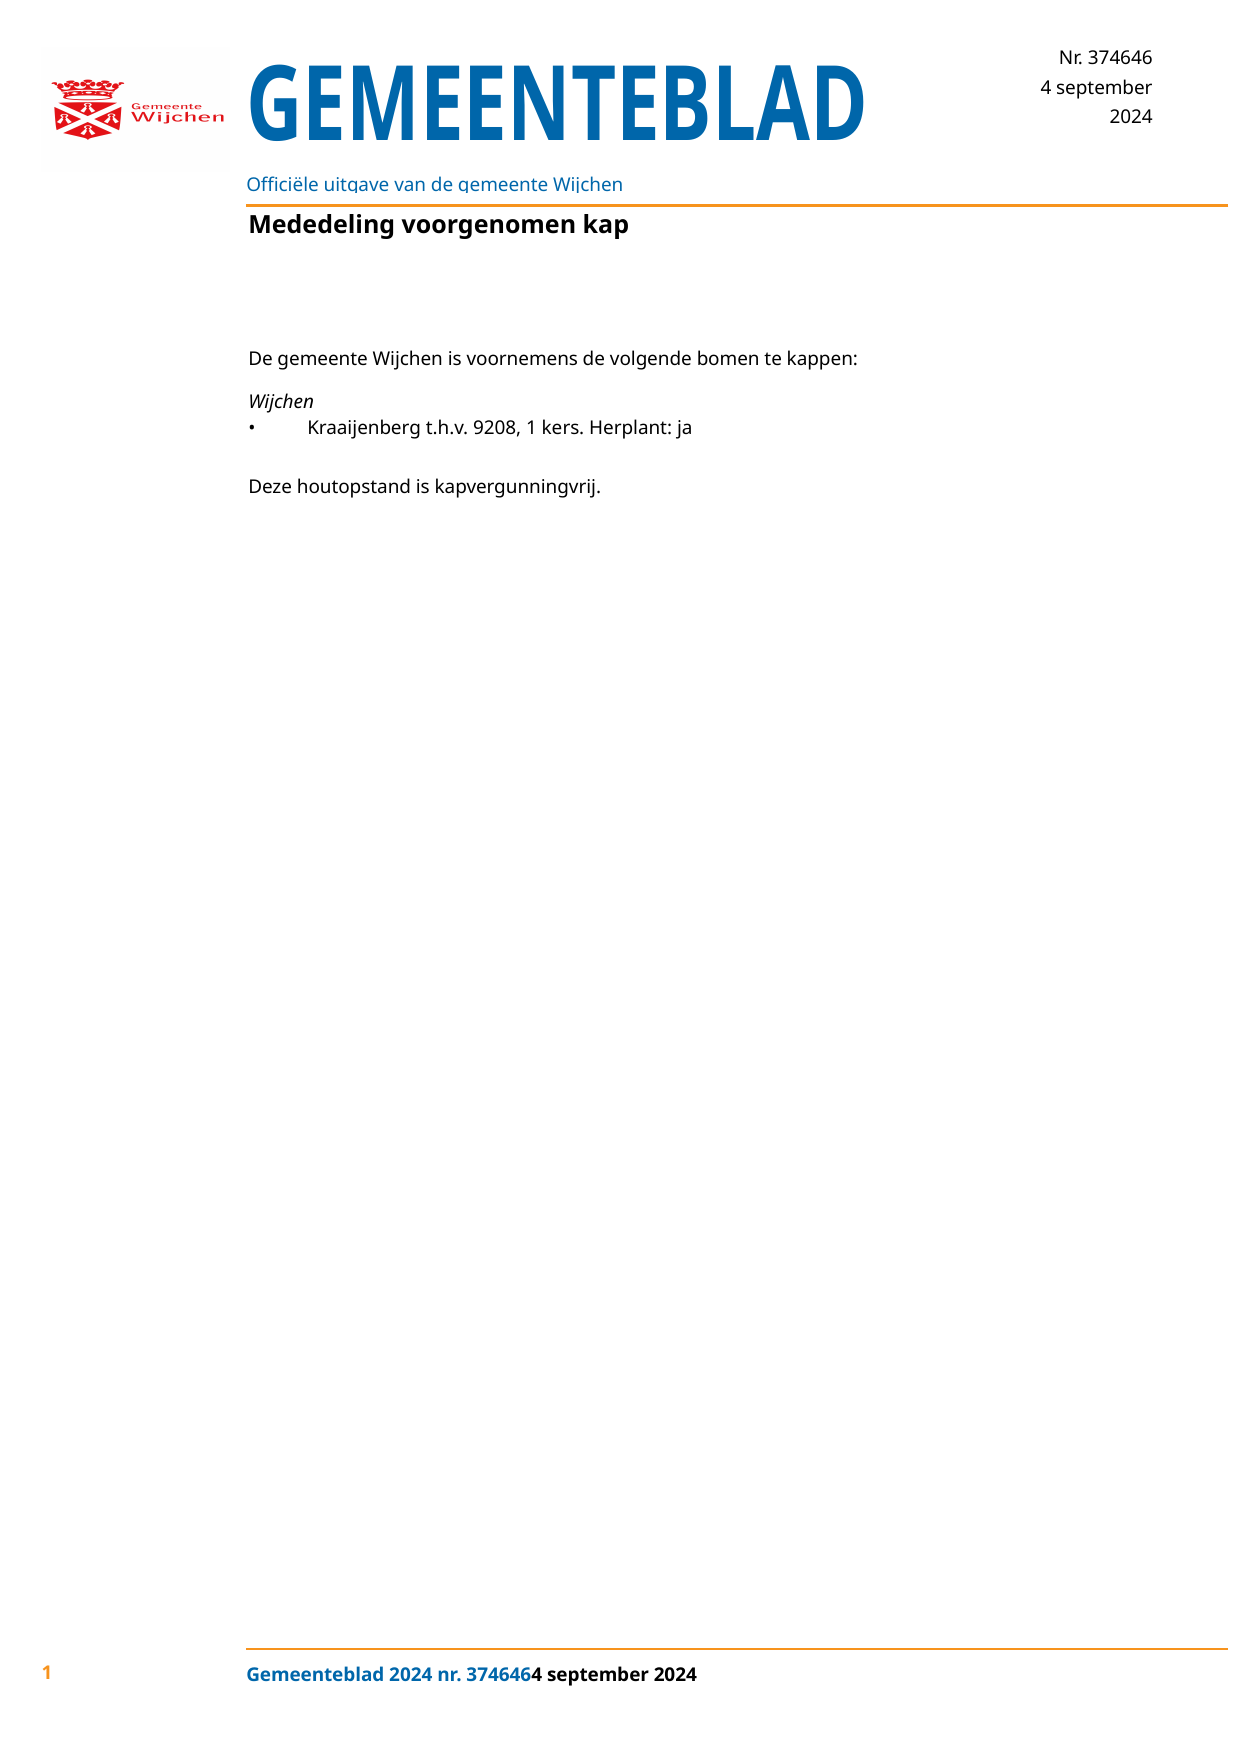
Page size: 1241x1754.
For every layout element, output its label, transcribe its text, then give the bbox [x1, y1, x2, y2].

text Deze houtopstand is kapvergunningvrij. [248, 473, 1152, 499]
text De gemeente Wijchen is voornemens de volgende bomen te kappen: [248, 345, 1152, 371]
text Mededeling voorgenomen kap [248, 207, 1152, 241]
picture [41, 47, 231, 172]
text Wijchen [248, 388, 1152, 414]
list Kraaijenberg t.h.v. 9208, 1 kers. Herplant: ja [248, 414, 1152, 440]
